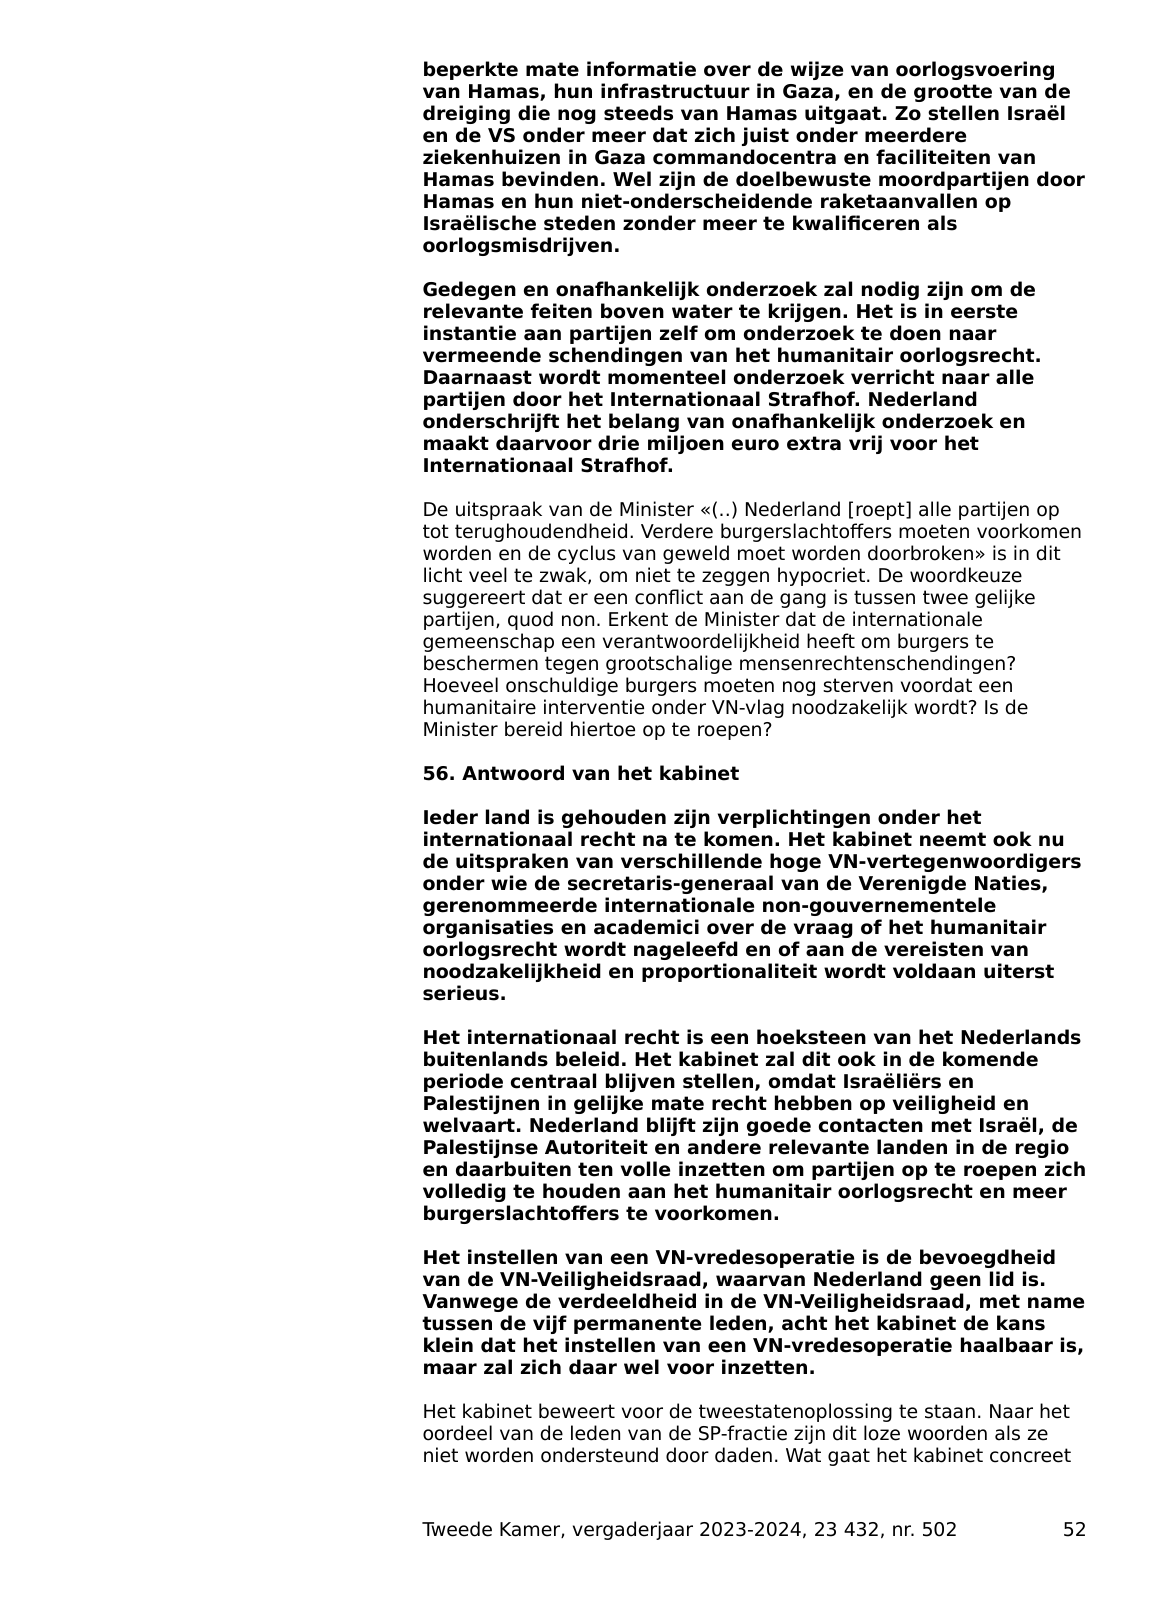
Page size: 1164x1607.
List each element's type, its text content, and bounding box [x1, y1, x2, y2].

text De uitspraak van de Minister «(..) Nederland [roept] alle partijen op tot terughoudendheid. Verdere burgerslachtoffers moeten voorkomen worden en de cyclus van geweld moet worden doorbroken» is in dit licht veel te zwak, om niet te zeggen hypocriet. De woordkeuze suggereert dat er een conflict aan de gang is tussen twee gelijke partijen, quod non. Erkent de Minister dat de internationale gemeenschap een verantwoordelijkheid heeft om burgers te beschermen tegen grootschalige mensenrechtenschendingen? Hoeveel onschuldige burgers moeten nog sterven voordat een humanitaire interventie onder VN-vlag noodzakelijk wordt? Is de Minister bereid hiertoe op te roepen? [422, 499, 1087, 741]
text Het kabinet beweert voor de tweestatenoplossing te staan. Naar het oordeel van de leden van de SP-fractie zijn dit loze woorden als ze niet worden ondersteund door daden. Wat gaat het kabinet concreet [422, 1401, 1087, 1467]
text Gedegen en onafhankelijk onderzoek zal nodig zijn om de relevante feiten boven water te krijgen. Het is in eerste instantie aan partijen zelf om onderzoek te doen naar vermeende schendingen van het humanitair oorlogsrecht. Daarnaast wordt momenteel onderzoek verricht naar alle partijen door het Internationaal Strafhof. Nederland onderschrijft het belang van onafhankelijk onderzoek en maakt daarvoor drie miljoen euro extra vrij voor het Internationaal Strafhof. [422, 279, 1087, 477]
text Ieder land is gehouden zijn verplichtingen onder het internationaal recht na te komen. Het kabinet neemt ook nu de uitspraken van verschillende hoge VN-vertegenwoordigers onder wie de secretaris-generaal van de Verenigde Naties, gerenommeerde internationale non-gouvernementele organisaties en academici over de vraag of het humanitair oorlogsrecht wordt nageleefd en of aan de vereisten van noodzakelijkheid en proportionaliteit wordt voldaan uiterst serieus. [422, 807, 1087, 1005]
text Het internationaal recht is een hoeksteen van het Nederlands buitenlands beleid. Het kabinet zal dit ook in de komende periode centraal blijven stellen, omdat Israëliërs en Palestijnen in gelijke mate recht hebben op veiligheid en welvaart. Nederland blijft zijn goede contacten met Israël, de Palestijnse Autoriteit en andere relevante landen in de regio en daarbuiten ten volle inzetten om partijen op te roepen zich volledig te houden aan het humanitair oorlogsrecht en meer burgerslachtoffers te voorkomen. [422, 1027, 1087, 1225]
text Het instellen van een VN-vredesoperatie is de bevoegdheid van de VN-Veiligheidsraad, waarvan Nederland geen lid is. Vanwege de verdeeldheid in de VN-Veiligheidsraad, met name tussen de vijf permanente leden, acht het kabinet de kans klein dat het instellen van een VN-vredesoperatie haalbaar is, maar zal zich daar wel voor inzetten. [422, 1247, 1087, 1379]
text beperkte mate informatie over de wijze van oorlogsvoering van Hamas, hun infrastructuur in Gaza, en de grootte van de dreiging die nog steeds van Hamas uitgaat. Zo stellen Israël en de VS onder meer dat zich juist onder meerdere ziekenhuizen in Gaza commandocentra en faciliteiten van Hamas bevinden. Wel zijn de doelbewuste moordpartijen door Hamas en hun niet-onderscheidende raketaanvallen op Israëlische steden zonder meer te kwalificeren als oorlogsmisdrijven. [422, 59, 1087, 257]
subtitle 56. Antwoord van het kabinet [422, 763, 1087, 785]
